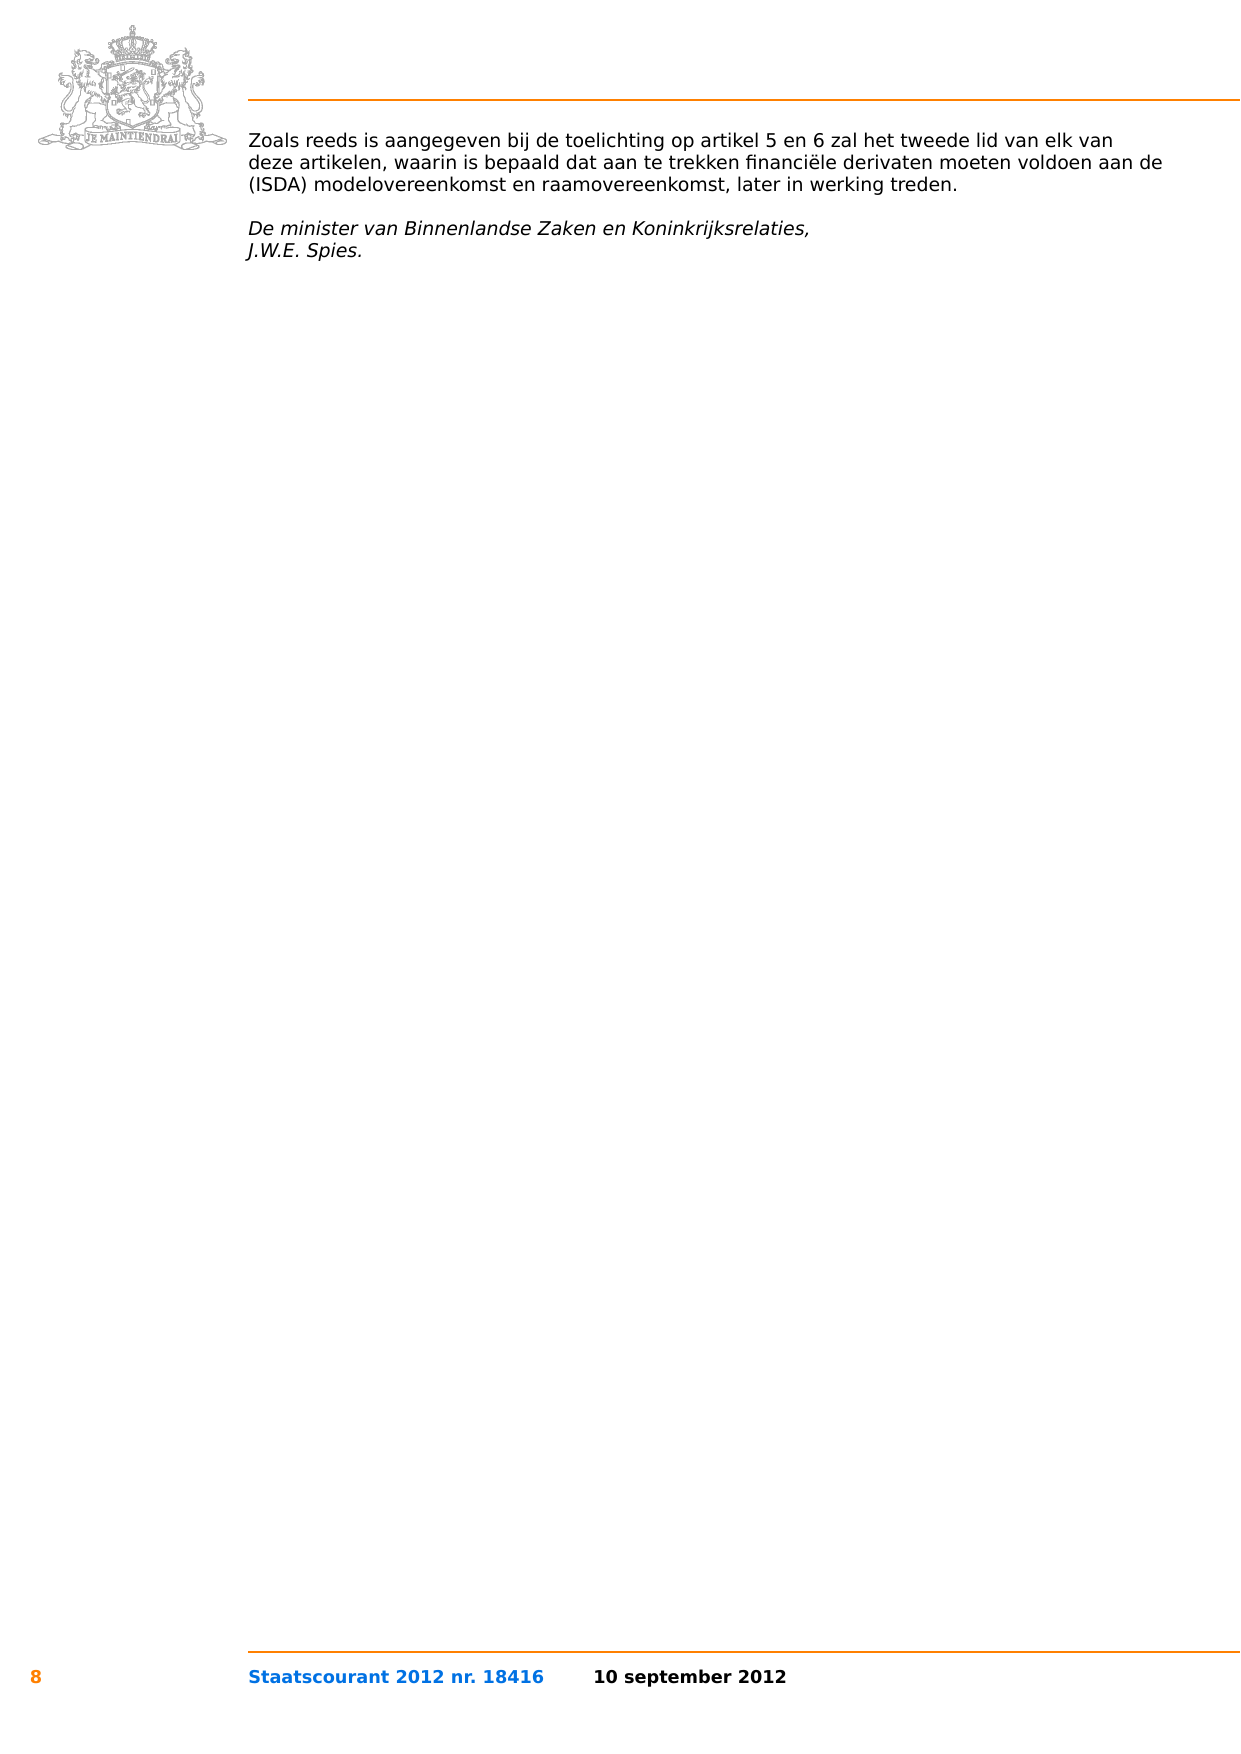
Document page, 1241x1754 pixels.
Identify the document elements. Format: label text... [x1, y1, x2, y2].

text Zoals reeds is aangegeven bij de toelichting op artikel 5 en 6 zal het tweede lid van elk van deze artikelen, waarin is bepaald dat aan te trekken financiële derivaten moeten voldoen aan de (ISDA) modelovereenkomst en raamovereenkomst, later in werking treden. [248, 130, 1163, 196]
picture [38, 25, 227, 150]
text De minister van Binnenlandse Zaken en Koninkrijksrelaties, J.W.E. Spies. [248, 218, 1163, 262]
